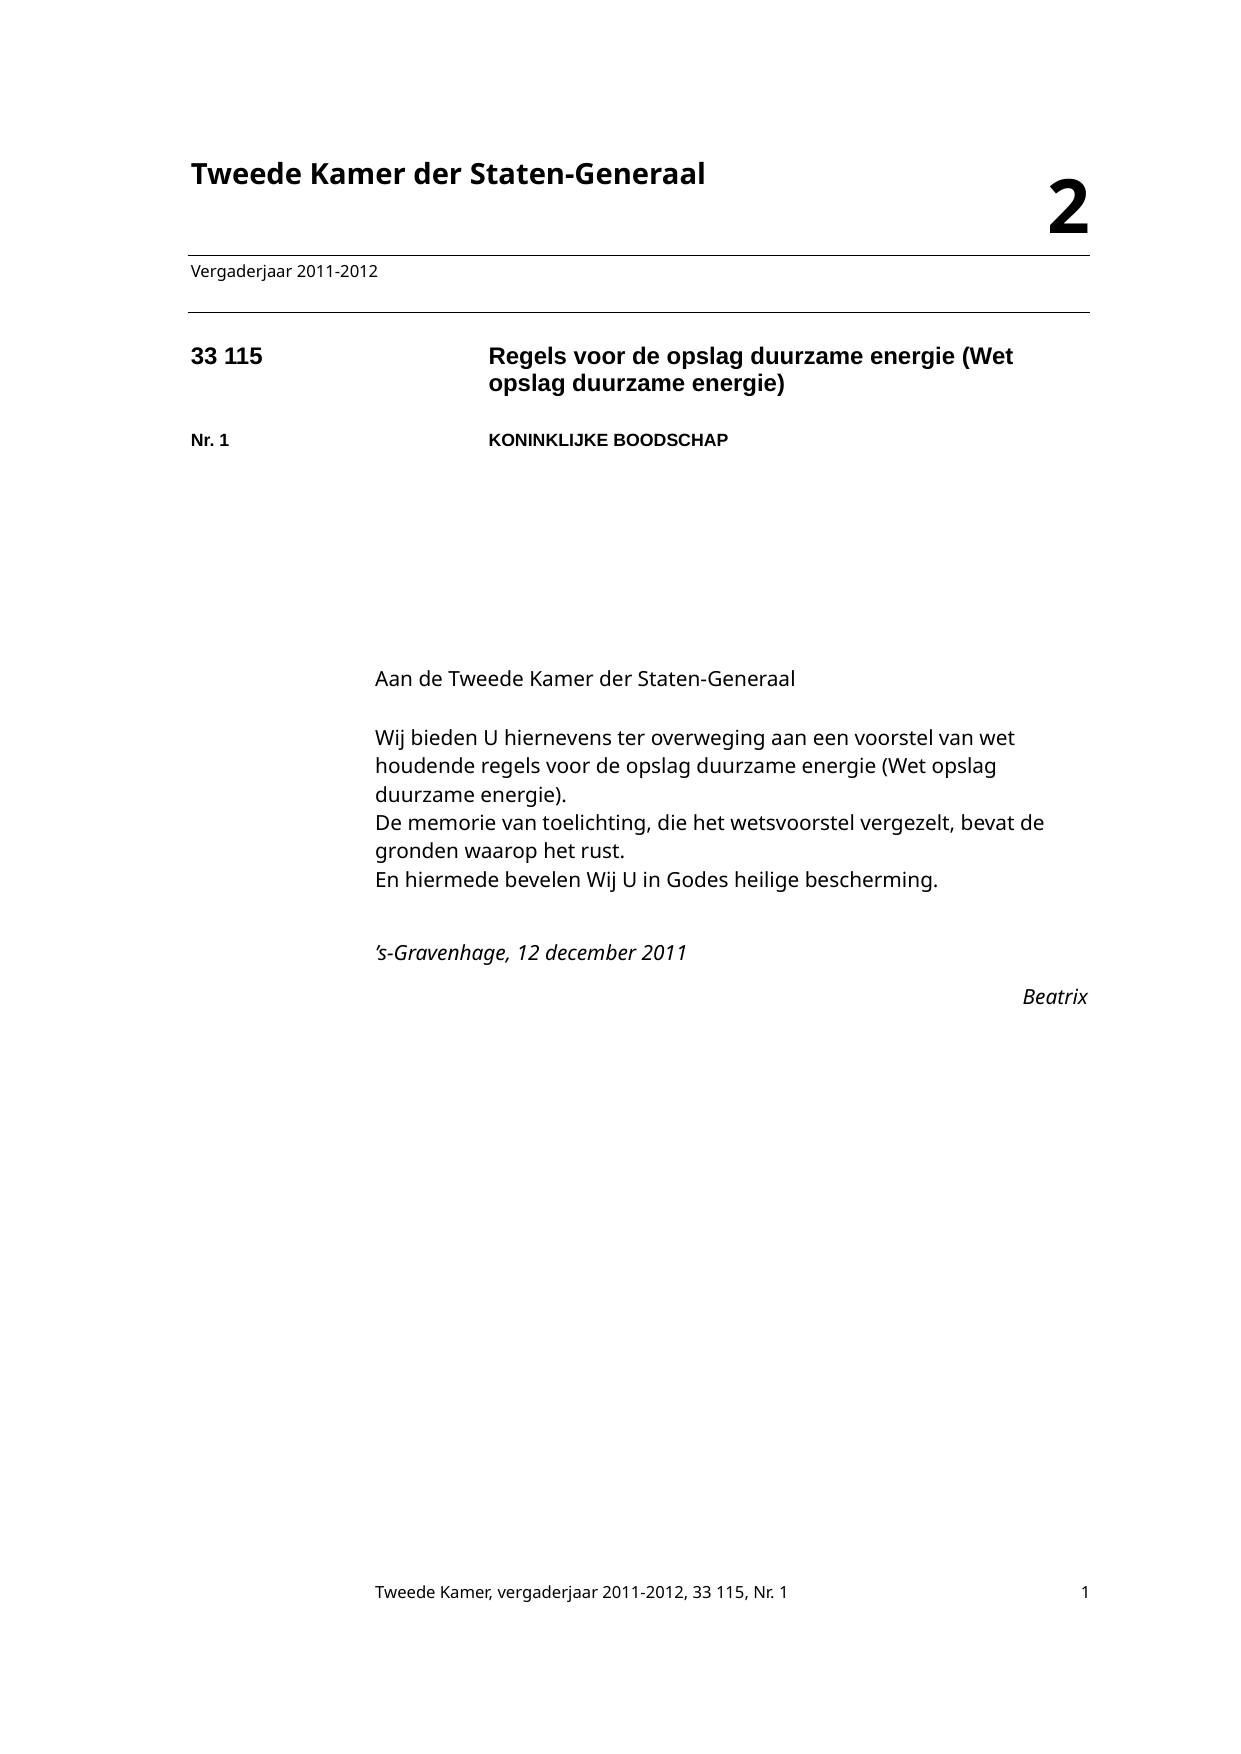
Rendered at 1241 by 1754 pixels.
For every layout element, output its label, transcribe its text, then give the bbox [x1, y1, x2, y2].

table_cell [485, 256, 1090, 312]
text De memorie van toelichting, die het wetsvoorstel vergezelt, bevat de gronden waarop het rust. [375, 808, 1090, 865]
text Beatrix [375, 982, 1090, 1010]
table_cell Regels voor de opslag duurzame energie (Wet opslag duurzame energie) [485, 339, 1090, 427]
text Wij bieden U hiernevens ter overweging aan een voorstel van wet houdende regels voor de opslag duurzame energie (Wet opslag duurzame energie). [375, 723, 1090, 808]
text ’s-Gravenhage, 12 december 2011 [375, 938, 1090, 967]
table_cell [188, 313, 485, 339]
table_cell Vergaderjaar 2011-2012 [188, 256, 485, 312]
table_cell KONINKLIJKE BOODSCHAP [485, 427, 1090, 546]
table_header 2 [910, 150, 1090, 255]
table_cell [485, 313, 1090, 339]
table_cell 33 115 [188, 339, 485, 427]
table_header Tweede Kamer der Staten-Generaal [188, 150, 909, 255]
table_cell Nr. 1 [188, 427, 485, 546]
text Aan de Tweede Kamer der Staten-Generaal [375, 664, 1090, 693]
text En hiermede bevelen Wij U in Godes heilige bescherming. [375, 865, 1090, 893]
